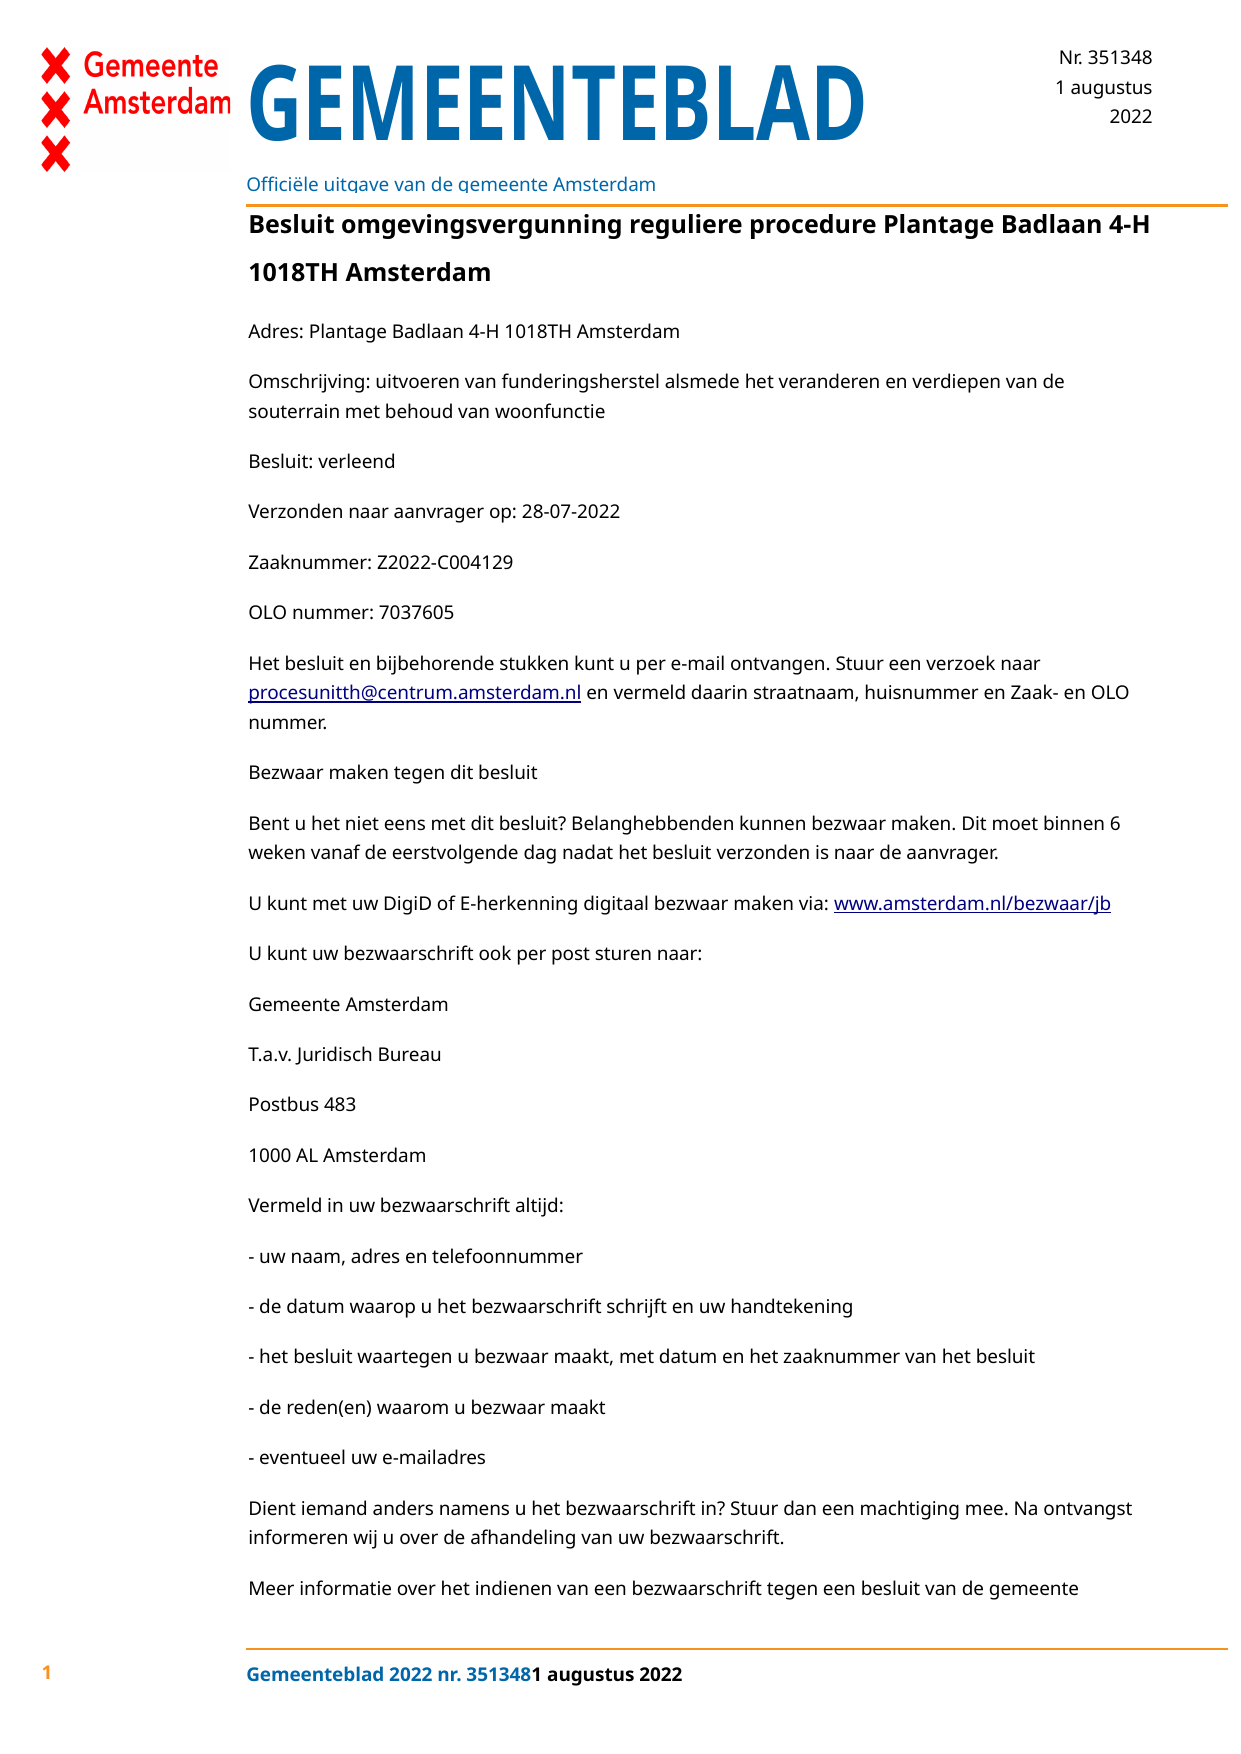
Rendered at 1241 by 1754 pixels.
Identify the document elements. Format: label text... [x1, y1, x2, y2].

text Vermeld in uw bezwaarschrift altijd: [248, 1192, 1152, 1218]
text Meer informatie over het indienen van een bezwaarschrift tegen een besluit van de gemeente [248, 1575, 1152, 1601]
text - de datum waarop u het bezwaarschrift schrijft en uw handtekening [248, 1293, 1152, 1319]
text Besluit: verleend [248, 448, 1152, 474]
text Zaaknummer: Z2022-C004129 [248, 549, 1152, 575]
text Postbus 483 [248, 1092, 1152, 1117]
text - het besluit waartegen u bezwaar maakt, met datum en het zaaknummer van het besluit [248, 1344, 1152, 1369]
text - uw naam, adres en telefoonnummer [248, 1243, 1152, 1269]
text Omschrijving: uitvoeren van funderingsherstel alsmede het veranderen en verdiepen van de souterrain met behoud van woonfunctie [248, 368, 1152, 424]
text U kunt met uw DigiD of E-herkenning digitaal bezwaar maken via: www.amsterdam.nl/bezwaar/jb [248, 890, 1152, 916]
text Het besluit en bijbehorende stukken kunt u per e-mail ontvangen. Stuur een verzoek naar procesunitth@centrum.amsterdam.nl en vermeld daarin straatnaam, huisnummer en Zaak- en OLO nummer. [248, 650, 1152, 735]
text 1000 AL Amsterdam [248, 1142, 1152, 1168]
text - de reden(en) waarom u bezwaar maakt [248, 1394, 1152, 1420]
text Gemeente Amsterdam [248, 991, 1152, 1017]
text Verzonden naar aanvrager op: 28-07-2022 [248, 499, 1152, 524]
text OLO nummer: 7037605 [248, 599, 1152, 625]
text Bezwaar maken tegen dit besluit [248, 759, 1152, 785]
picture [41, 47, 231, 172]
text - eventueel uw e-mailadres [248, 1444, 1152, 1470]
text Bent u het niet eens met dit besluit? Belanghebbenden kunnen bezwaar maken. Dit moet binnen 6 weken vanaf de eerstvolgende dag nadat het besluit verzonden is naar de aanvrager. [248, 810, 1152, 865]
text Besluit omgevingsvergunning reguliere procedure Plantage Badlaan 4-H 1018TH Amsterdam [248, 207, 1152, 288]
text U kunt uw bezwaarschrift ook per post sturen naar: [248, 940, 1152, 966]
text Dient iemand anders namens u het bezwaarschrift in? Stuur dan een machtiging mee. Na ontvangst informeren wij u over de afhandeling van uw bezwaarschrift. [248, 1495, 1152, 1550]
text Adres: Plantage Badlaan 4-H 1018TH Amsterdam [248, 318, 1152, 344]
text T.a.v. Juridisch Bureau [248, 1041, 1152, 1067]
